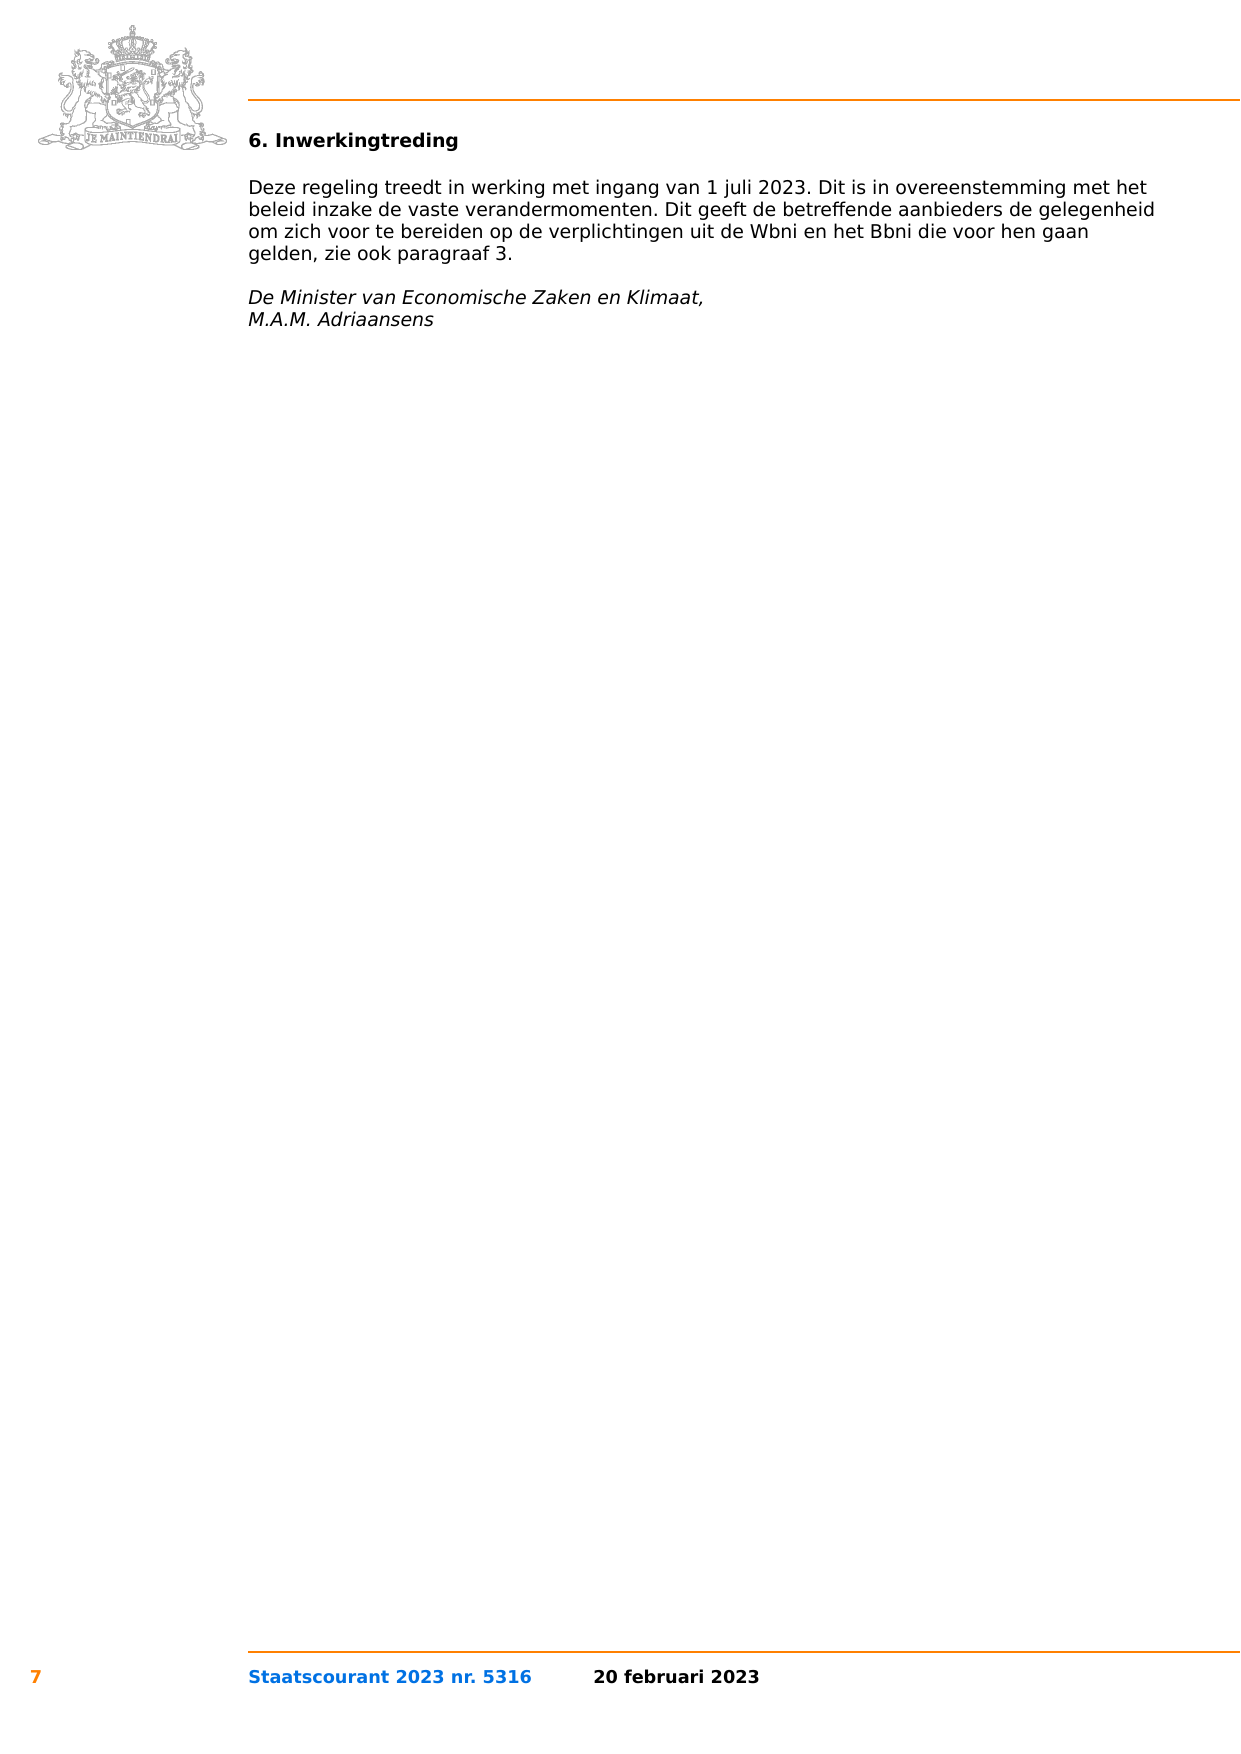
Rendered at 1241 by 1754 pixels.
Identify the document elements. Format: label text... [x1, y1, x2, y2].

subtitle 6. Inwerkingtreding [248, 130, 1163, 152]
text Deze regeling treedt in werking met ingang van 1 juli 2023. Dit is in overeenstemming met het beleid inzake de vaste verandermomenten. Dit geeft de betreffende aanbieders de gelegenheid om zich voor te bereiden op de verplichtingen uit de Wbni en het Bbni die voor hen gaan gelden, zie ook paragraaf 3. [248, 177, 1163, 265]
picture [38, 25, 227, 150]
text De Minister van Economische Zaken en Klimaat, M.A.M. Adriaansens [248, 287, 1163, 331]
